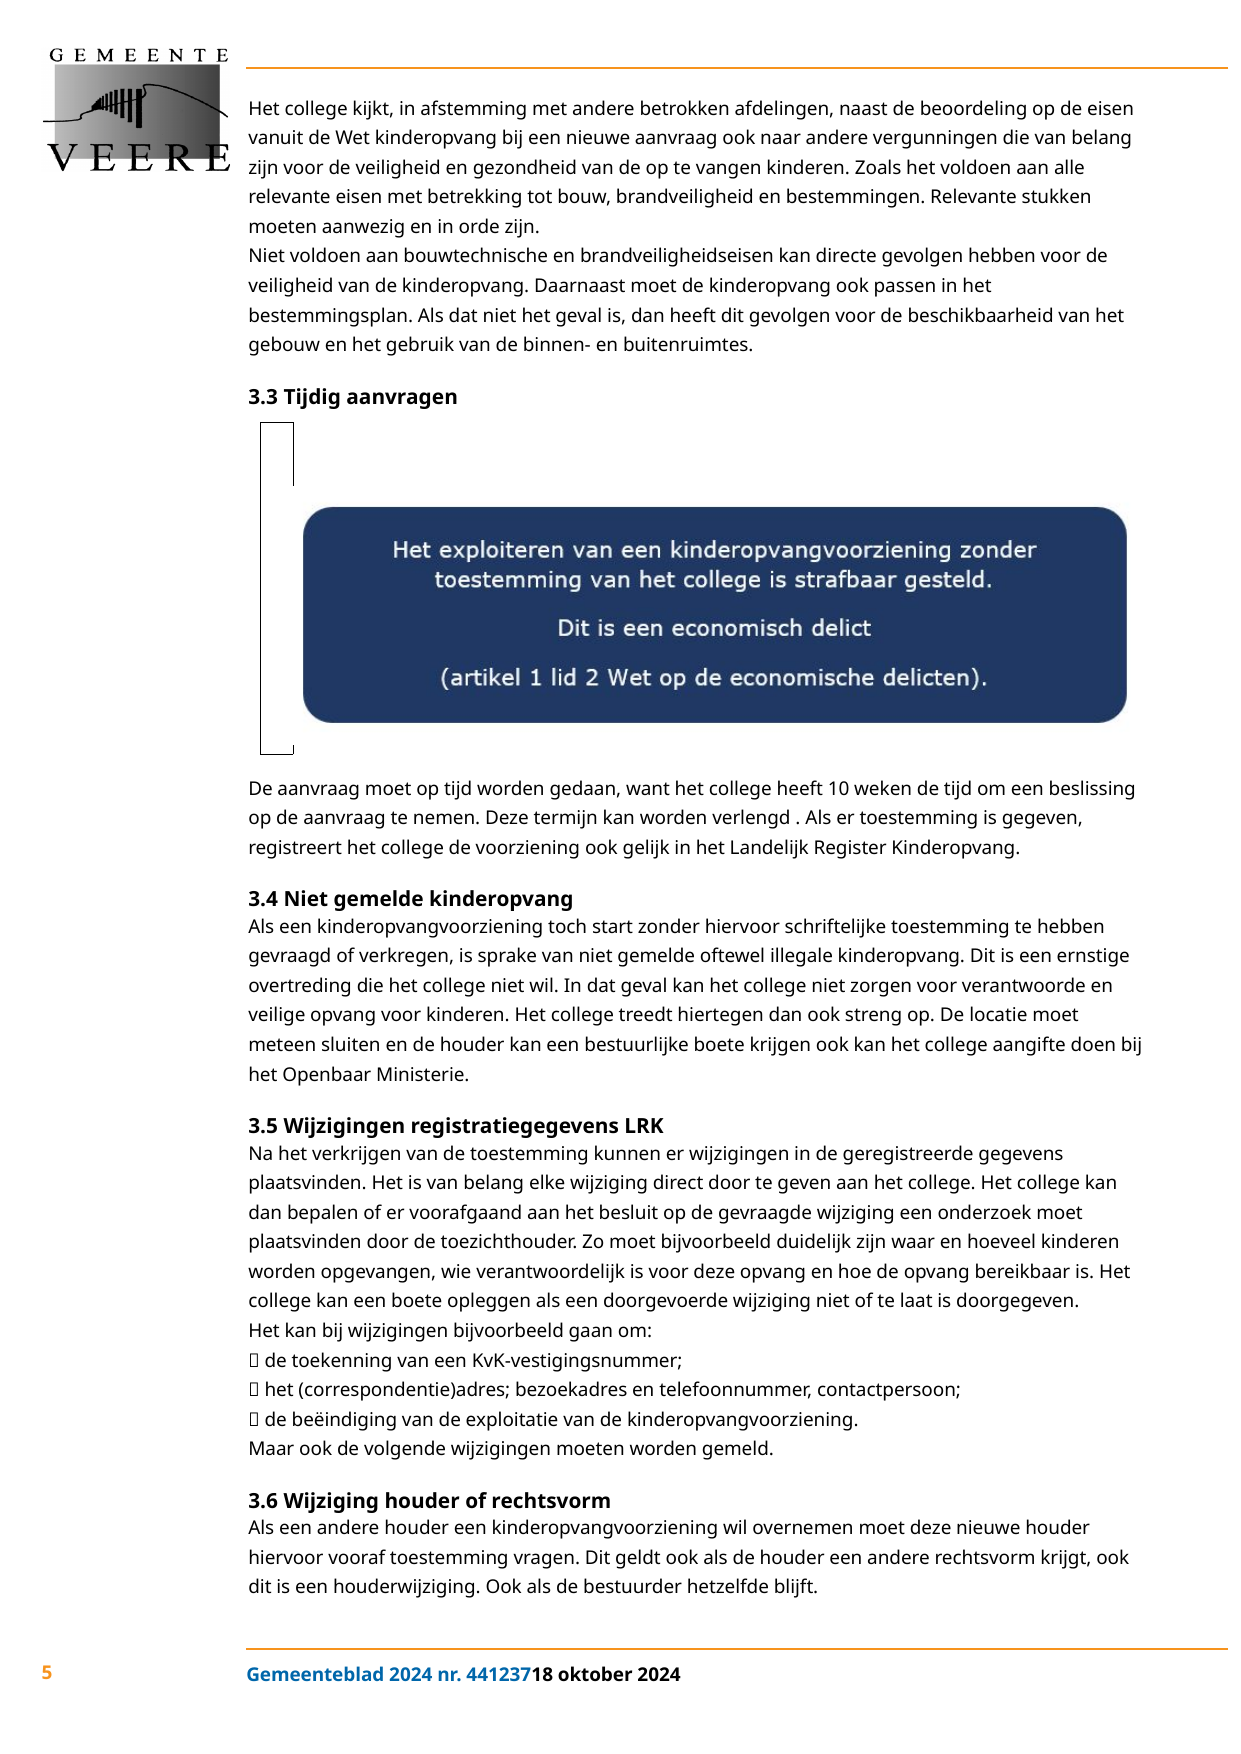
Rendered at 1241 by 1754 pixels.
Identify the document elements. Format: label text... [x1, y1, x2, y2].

text Maar ook de volgende wijzigingen moeten worden gemeld. [248, 1436, 1152, 1461]
picture [268, 486, 1173, 745]
text 3.3 Tijdig aanvragen [248, 382, 1152, 410]
text Als een kinderopvangvoorziening toch start zonder hiervoor schriftelijke toestemming te hebben gevraagd of verkregen, is sprake van niet gemelde oftewel illegale kinderopvang. Dit is een ernstige overtreding die het college niet wil. In dat geval kan het college niet zorgen voor verantwoorde en veilige opvang voor kinderen. Het college treedt hiertegen dan ook streng op. De locatie moet meteen sluiten en de houder kan een bestuurlijke boete krijgen ook kan het college aangifte doen bij het Openbaar Ministerie. [248, 913, 1152, 1087]
text  het (correspondentie)adres; bezoekadres en telefoonnummer, contactpersoon; [248, 1376, 1152, 1402]
text 3.5 Wijzigingen registratiegegevens LRK [248, 1111, 1152, 1140]
text Na het verkrijgen van de toestemming kunnen er wijzigingen in de geregistreerde gegevens plaatsvinden. Het is van belang elke wijziging direct door te geven aan het college. Het college kan dan bepalen of er voorafgaand aan het besluit op de gevraagde wijziging een onderzoek moet plaatsvinden door de toezichthouder. Zo moet bijvoorbeeld duidelijk zijn waar en hoeveel kinderen worden opgevangen, wie verantwoordelijk is voor deze opvang en hoe de opvang bereikbaar is. Het college kan een boete opleggen als een doorgevoerde wijziging niet of te laat is doorgegeven. [248, 1140, 1152, 1313]
text 3.4 Niet gemelde kinderopvang [248, 884, 1152, 913]
text De aanvraag moet op tijd worden gedaan, want het college heeft 10 weken de tijd om een beslissing op de aanvraag te nemen. Deze termijn kan worden verlengd . Als er toestemming is gegeven, registreert het college de voorziening ook gelijk in het Landelijk Register Kinderopvang. [248, 775, 1152, 860]
text Als een andere houder een kinderopvangvoorziening wil overnemen moet deze nieuwe houder hiervoor vooraf toestemming vragen. Dit geldt ook als de houder een andere rechtsvorm krijgt, ook dit is een houderwijziging. Ook als de bestuurder hetzelfde blijft. [248, 1514, 1152, 1599]
text Het college kijkt, in afstemming met andere betrokken afdelingen, naast de beoordeling op de eisen vanuit de Wet kinderopvang bij een nieuwe aanvraag ook naar andere vergunningen die van belang zijn voor de veiligheid en gezondheid van de op te vangen kinderen. Zoals het voldoen aan alle relevante eisen met betrekking tot bouw, brandveiligheid en bestemmingen. Relevante stukken moeten aanwezig en in orde zijn. [248, 95, 1152, 239]
text  de toekenning van een KvK-vestigingsnummer; [248, 1347, 1152, 1372]
text  de beëindiging van de exploitatie van de kinderopvangvoorziening. [248, 1406, 1152, 1432]
text Niet voldoen aan bouwtechnische en brandveiligheidseisen kan directe gevolgen hebben voor de veiligheid van de kinderopvang. Daarnaast moet de kinderopvang ook passen in het bestemmingsplan. Als dat niet het geval is, dan heeft dit gevolgen voor de beschikbaarheid van het gebouw en het gebruik van de binnen- en buitenruimtes. [248, 243, 1152, 357]
picture [41, 47, 231, 172]
text 3.6 Wijziging houder of rechtsvorm [248, 1486, 1152, 1514]
text Het kan bij wijzigingen bijvoorbeeld gaan om: [248, 1317, 1152, 1343]
